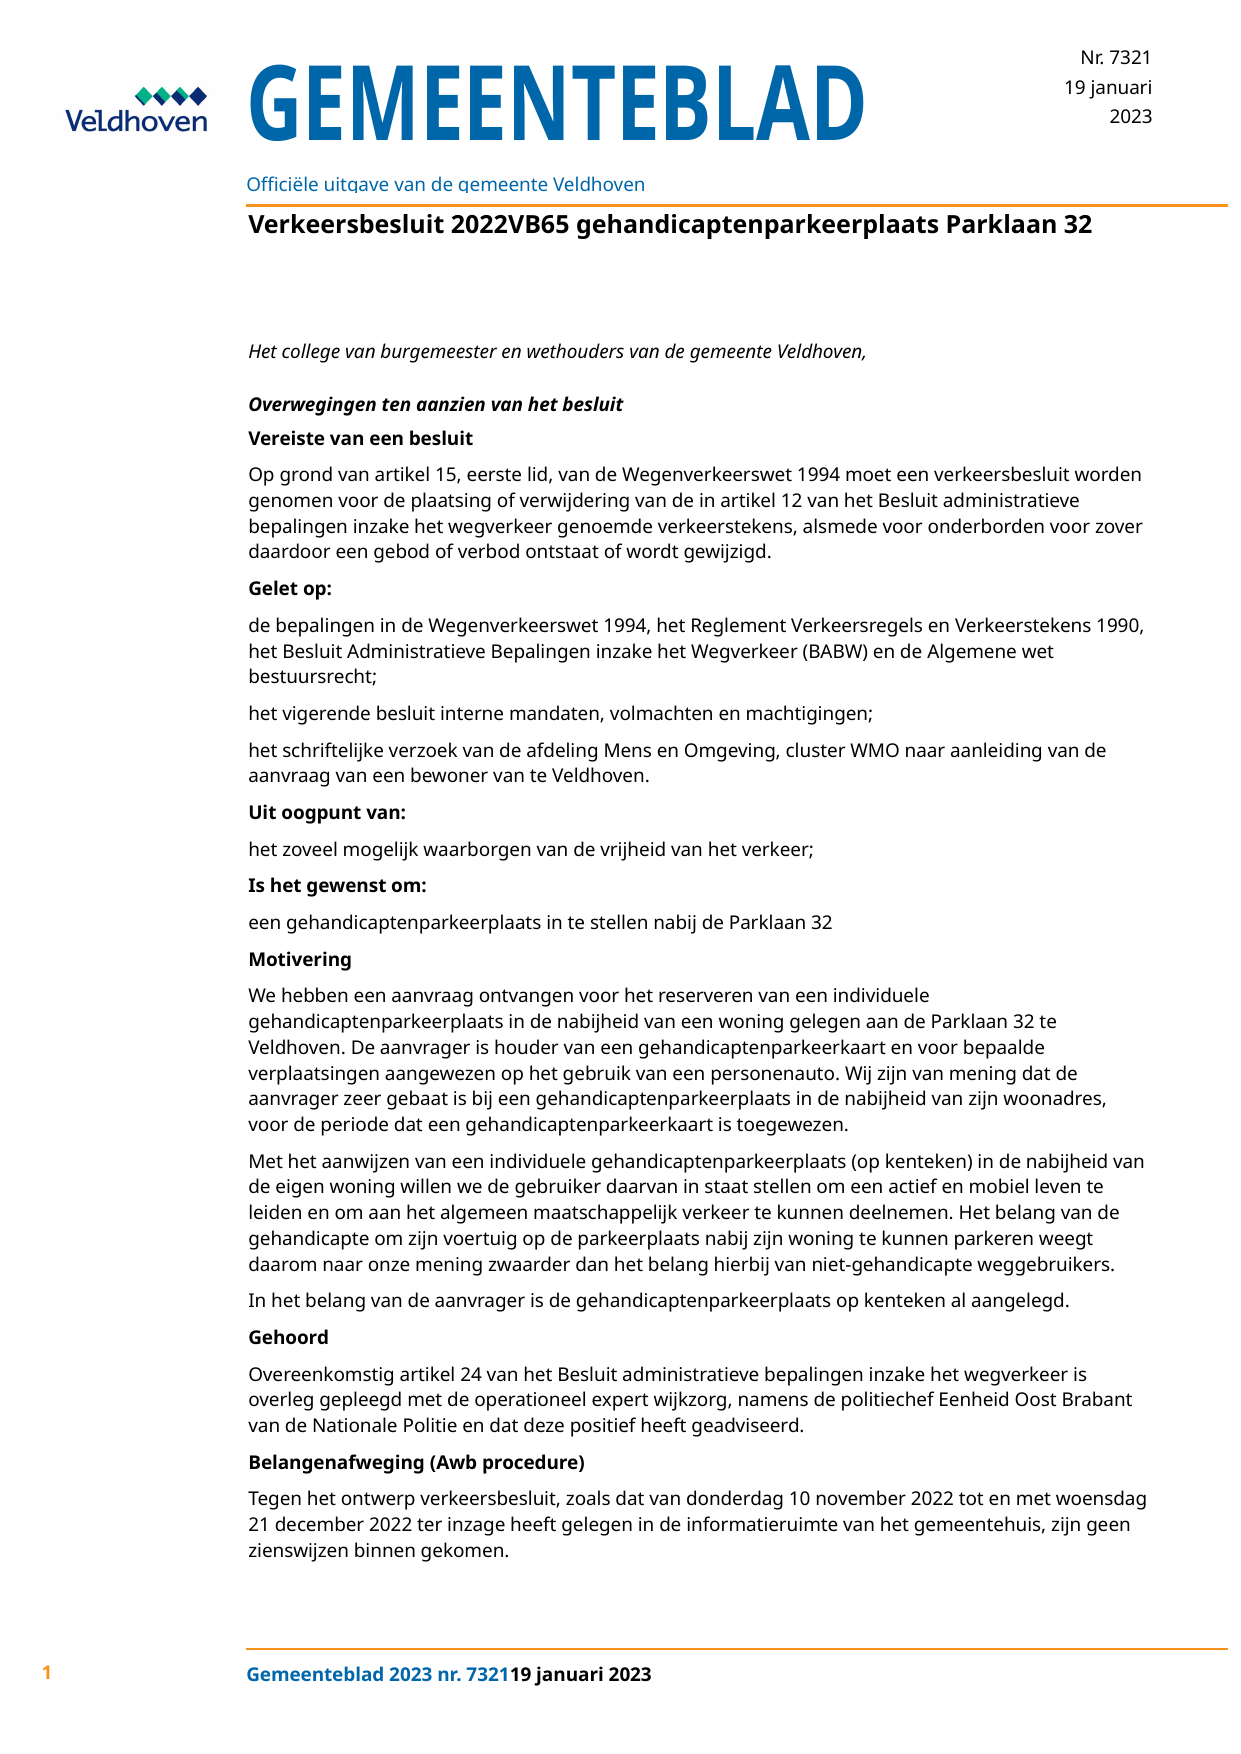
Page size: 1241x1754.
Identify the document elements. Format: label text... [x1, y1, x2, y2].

text We hebben een aanvraag ontvangen voor het reserveren van een individuele gehandicaptenparkeerplaats in de nabijheid van een woning gelegen aan de Parklaan 32 te Veldhoven. De aanvrager is houder van een gehandicaptenparkeerkaart en voor bepaalde verplaatsingen aangewezen op het gebruik van een personenauto. Wij zijn van mening dat de aanvrager zeer gebaat is bij een gehandicaptenparkeerplaats in de nabijheid van zijn woonadres, voor de periode dat een gehandicaptenparkeerkaart is toegewezen. [248, 983, 1152, 1137]
text Uit oogpunt van: [248, 799, 1152, 825]
text Het college van burgemeester en wethouders van de gemeente Veldhoven, [248, 338, 1152, 364]
text Gehoord [248, 1324, 1152, 1350]
text een gehandicaptenparkeerplaats in te stellen nabij de Parklaan 32 [248, 909, 1152, 935]
text Gelet op: [248, 575, 1152, 601]
text Tegen het ontwerp verkeersbesluit, zoals dat van donderdag 10 november 2022 tot en met woensdag 21 december 2022 ter inzage heeft gelegen in de informatieruimte van het gemeentehuis, zijn geen zienswijzen binnen gekomen. [248, 1486, 1152, 1563]
text Met het aanwijzen van een individuele gehandicaptenparkeerplaats (op kenteken) in de nabijheid van de eigen woning willen we de gebruiker daarvan in staat stellen om een actief en mobiel leven te leiden en om aan het algemeen maatschappelijk verkeer te kunnen deelnemen. Het belang van de gehandicapte om zijn voertuig op de parkeerplaats nabij zijn woning te kunnen parkeren weegt daarom naar onze mening zwaarder dan het belang hierbij van niet-gehandicapte weggebruikers. [248, 1148, 1152, 1277]
text de bepalingen in de Wegenverkeerswet 1994, het Reglement Verkeersregels en Verkeerstekens 1990, het Besluit Administratieve Bepalingen inzake het Wegverkeer (BABW) en de Algemene wet bestuursrecht; [248, 612, 1152, 689]
text Vereiste van een besluit [248, 425, 1152, 451]
picture [41, 47, 231, 172]
text het zoveel mogelijk waarborgen van de vrijheid van het verkeer; [248, 836, 1152, 862]
text het schriftelijke verzoek van de afdeling Mens en Omgeving, cluster WMO naar aanleiding van de aanvraag van een bewoner van te Veldhoven. [248, 737, 1152, 788]
text Op grond van artikel 15, eerste lid, van de Wegenverkeerswet 1994 moet een verkeersbesluit worden genomen voor de plaatsing of verwijdering van de in artikel 12 van het Besluit administratieve bepalingen inzake het wegverkeer genoemde verkeerstekens, alsmede voor onderborden voor zover daardoor een gebod of verbod ontstaat of wordt gewijzigd. [248, 462, 1152, 564]
text Is het gewenst om: [248, 873, 1152, 898]
text Motivering [248, 946, 1152, 972]
text Belangenafweging (Awb procedure) [248, 1449, 1152, 1475]
text Overwegingen ten aanzien van het besluit [248, 391, 1152, 417]
text het vigerende besluit interne mandaten, volmachten en machtigingen; [248, 700, 1152, 726]
text In het belang van de aanvrager is de gehandicaptenparkeerplaats op kenteken al aangelegd. [248, 1287, 1152, 1313]
text Overeenkomstig artikel 24 van het Besluit administratieve bepalingen inzake het wegverkeer is overleg gepleegd met de operationeel expert wijkzorg, namens de politiechef Eenheid Oost Brabant van de Nationale Politie en dat deze positief heeft geadviseerd. [248, 1361, 1152, 1438]
text Verkeersbesluit 2022VB65 gehandicaptenparkeerplaats Parklaan 32 [248, 207, 1152, 241]
